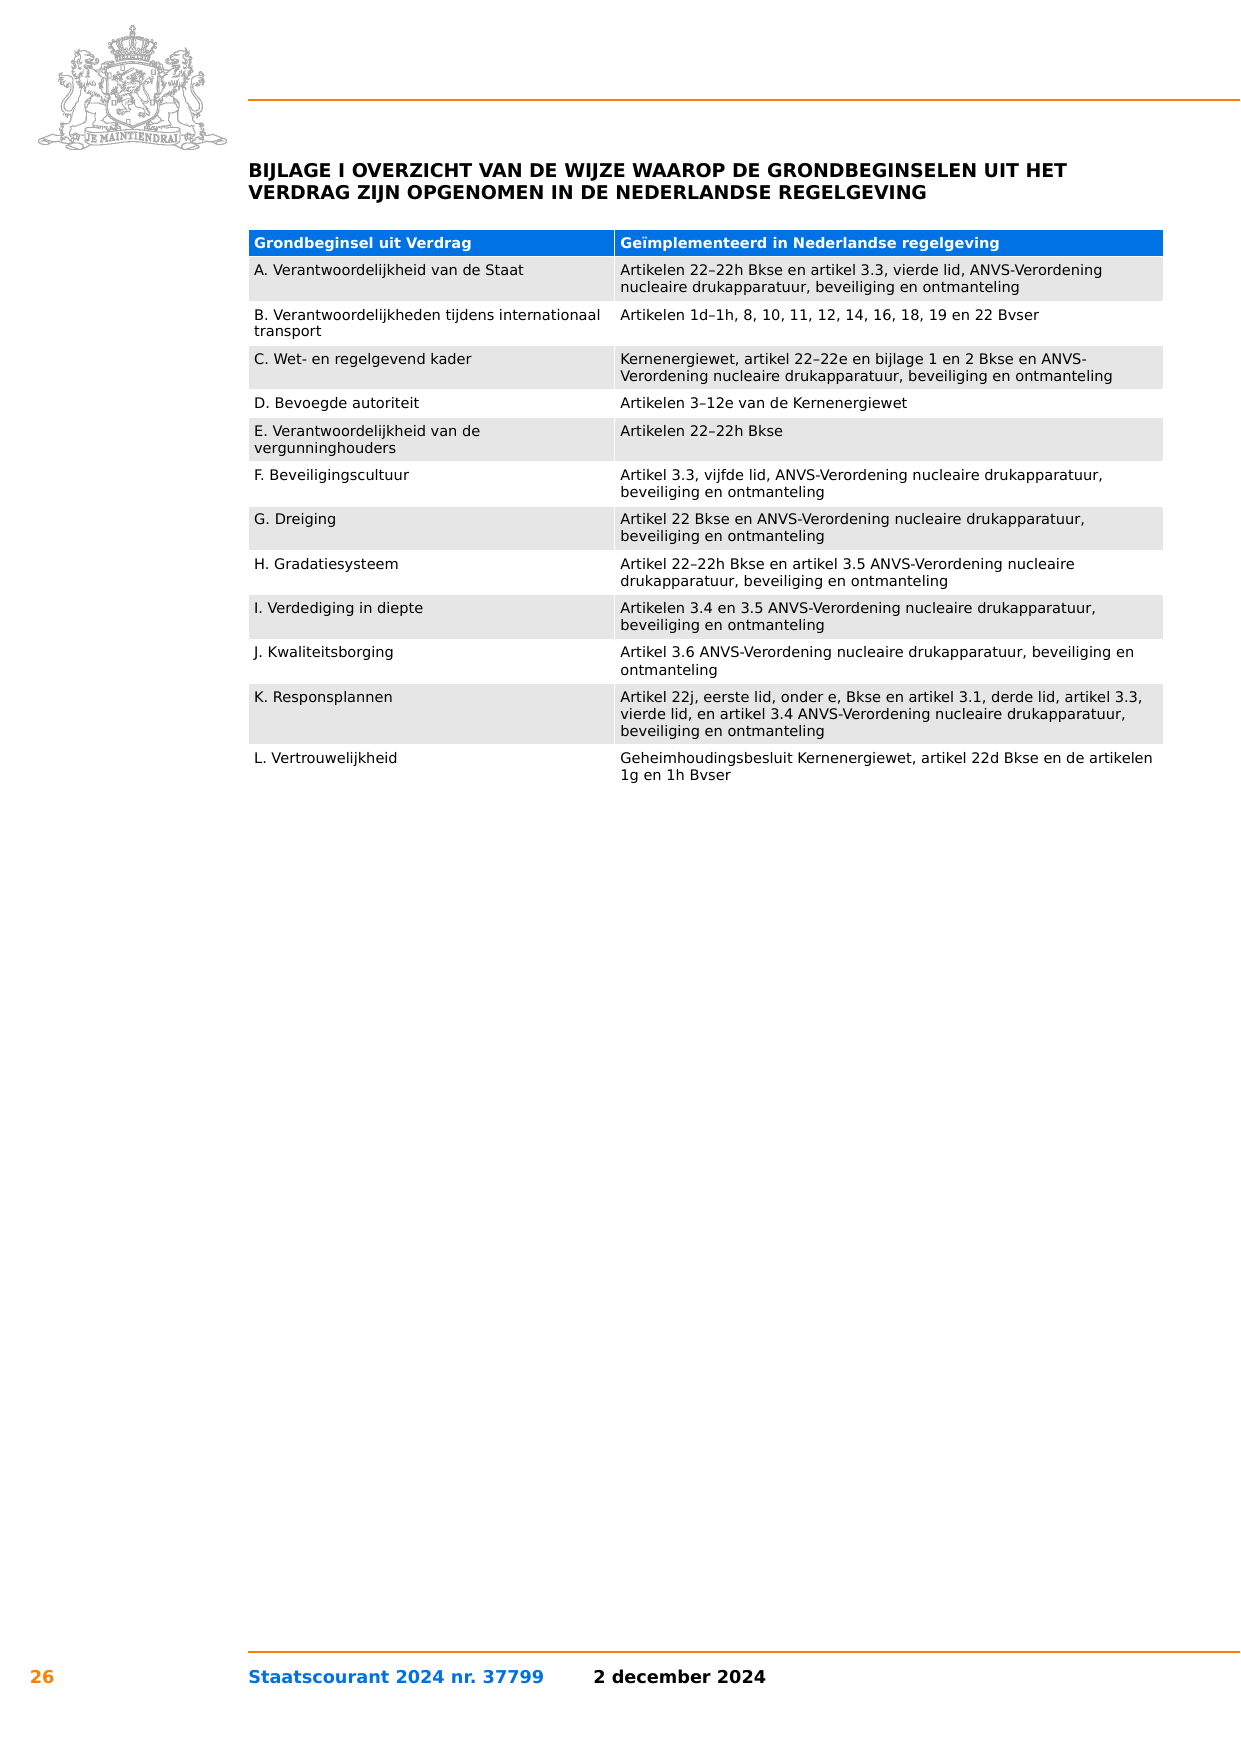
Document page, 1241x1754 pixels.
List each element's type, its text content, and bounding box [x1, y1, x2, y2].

table_header Grondbeginsel uit Verdrag [249, 230, 614, 256]
table_cell L. Vertrouwelijkheid [249, 745, 614, 789]
table_cell A. Verantwoordelijkheid van de Staat [249, 257, 614, 301]
table_cell Artikelen 3–12e van de Kernenergiewet [615, 390, 1163, 417]
table_cell Artikelen 22–22h Bkse en artikel 3.3, vierde lid, ANVS-Verordening nucleaire drukapparatuur, beveiliging en ontmanteling [615, 257, 1163, 301]
table_cell Kernenergiewet, artikel 22–22e en bijlage 1 en 2 Bkse en ANVS-Verordening nucleaire drukapparatuur, beveiliging en ontmanteling [615, 346, 1163, 389]
table_cell H. Gradatiesysteem [249, 551, 614, 594]
table_cell E. Verantwoordelijkheid van de vergunninghouders [249, 418, 614, 461]
table_cell J. Kwaliteitsborging [249, 640, 614, 683]
table_cell Artikelen 3.4 en 3.5 ANVS-Verordening nucleaire drukapparatuur, beveiliging en ontmanteling [615, 595, 1163, 639]
table_cell Artikelen 22–22h Bkse [615, 418, 1163, 461]
table_cell K. Responsplannen [249, 684, 614, 744]
table_cell B. Verantwoordelijkheden tijdens internationaal transport [249, 302, 614, 345]
table_cell G. Dreiging [249, 507, 614, 550]
picture [38, 25, 227, 150]
table_cell Artikelen 1d–1h, 8, 10, 11, 12, 14, 16, 18, 19 en 22 Bvser [615, 302, 1163, 345]
table_cell Geheimhoudingsbesluit Kernenergiewet, artikel 22d Bkse en de artikelen 1g en 1h Bvser [615, 745, 1163, 789]
table_cell D. Bevoegde autoriteit [249, 390, 614, 417]
subtitle BIJLAGE I OVERZICHT VAN DE WIJZE WAAROP DE GRONDBEGINSELEN UIT HET VERDRAG ZIJN OPGENOMEN IN DE NEDERLANDSE REGELGEVING [248, 160, 1163, 204]
table_cell Artikel 22–22h Bkse en artikel 3.5 ANVS-Verordening nucleaire drukapparatuur, beveiliging en ontmanteling [615, 551, 1163, 594]
table_cell Artikel 22j, eerste lid, onder e, Bkse en artikel 3.1, derde lid, artikel 3.3, vierde lid, en artikel 3.4 ANVS-Verordening nucleaire drukapparatuur, beveiliging en ontmanteling [615, 684, 1163, 744]
table_cell Artikel 22 Bkse en ANVS-Verordening nucleaire drukapparatuur, beveiliging en ontmanteling [615, 507, 1163, 550]
table_cell Artikel 3.6 ANVS-Verordening nucleaire drukapparatuur, beveiliging en ontmanteling [615, 640, 1163, 683]
table_cell I. Verdediging in diepte [249, 595, 614, 639]
table_cell Artikel 3.3, vijfde lid, ANVS-Verordening nucleaire drukapparatuur, beveiliging en ontmanteling [615, 462, 1163, 506]
table_header Geïmplementeerd in Nederlandse regelgeving [615, 230, 1163, 256]
table_cell C. Wet- en regelgevend kader [249, 346, 614, 389]
table_cell F. Beveiligingscultuur [249, 462, 614, 506]
